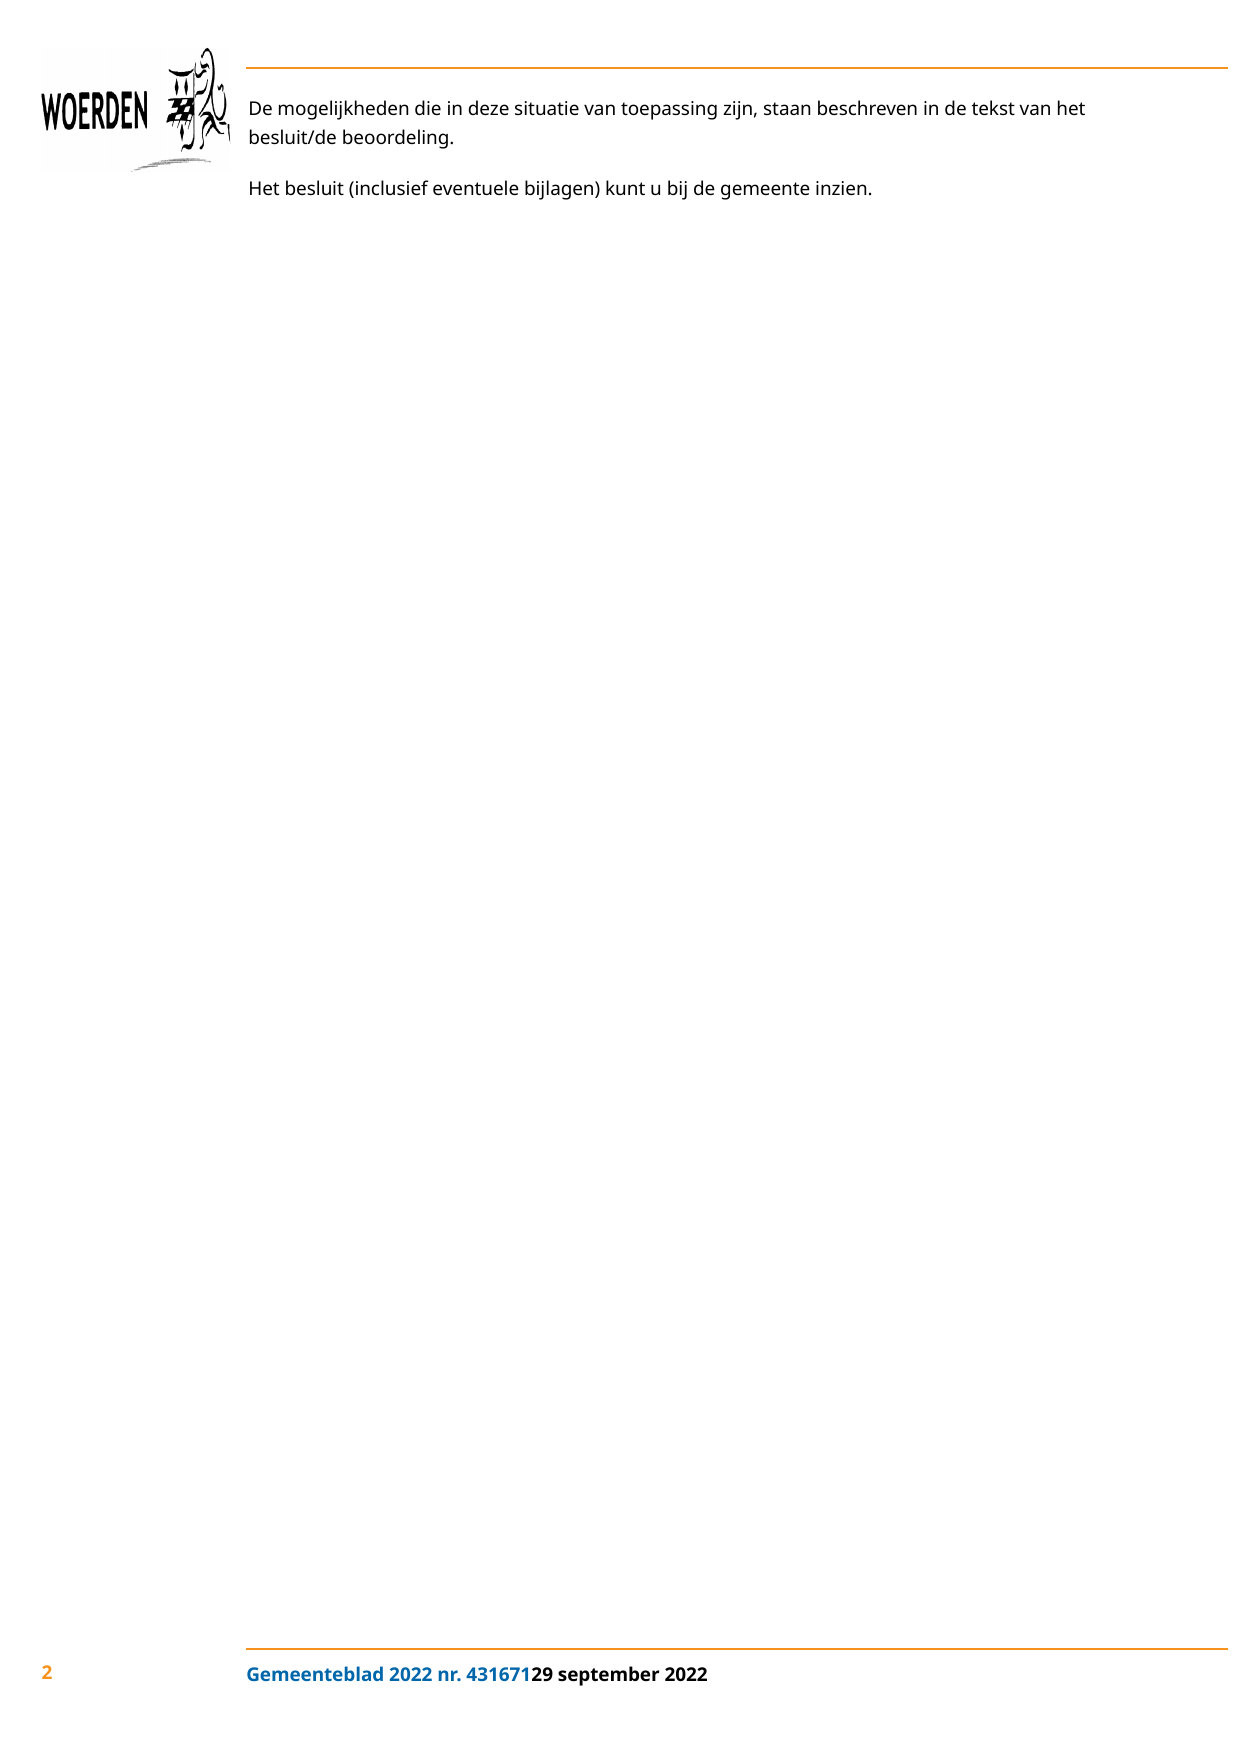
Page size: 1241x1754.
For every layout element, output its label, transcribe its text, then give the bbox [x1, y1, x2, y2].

text Het besluit (inclusief eventuele bijlagen) kunt u bij de gemeente inzien. [248, 175, 1152, 201]
picture [41, 47, 231, 172]
text De mogelijkheden die in deze situatie van toepassing zijn, staan beschreven in de tekst van het besluit/de beoordeling. [248, 95, 1152, 150]
